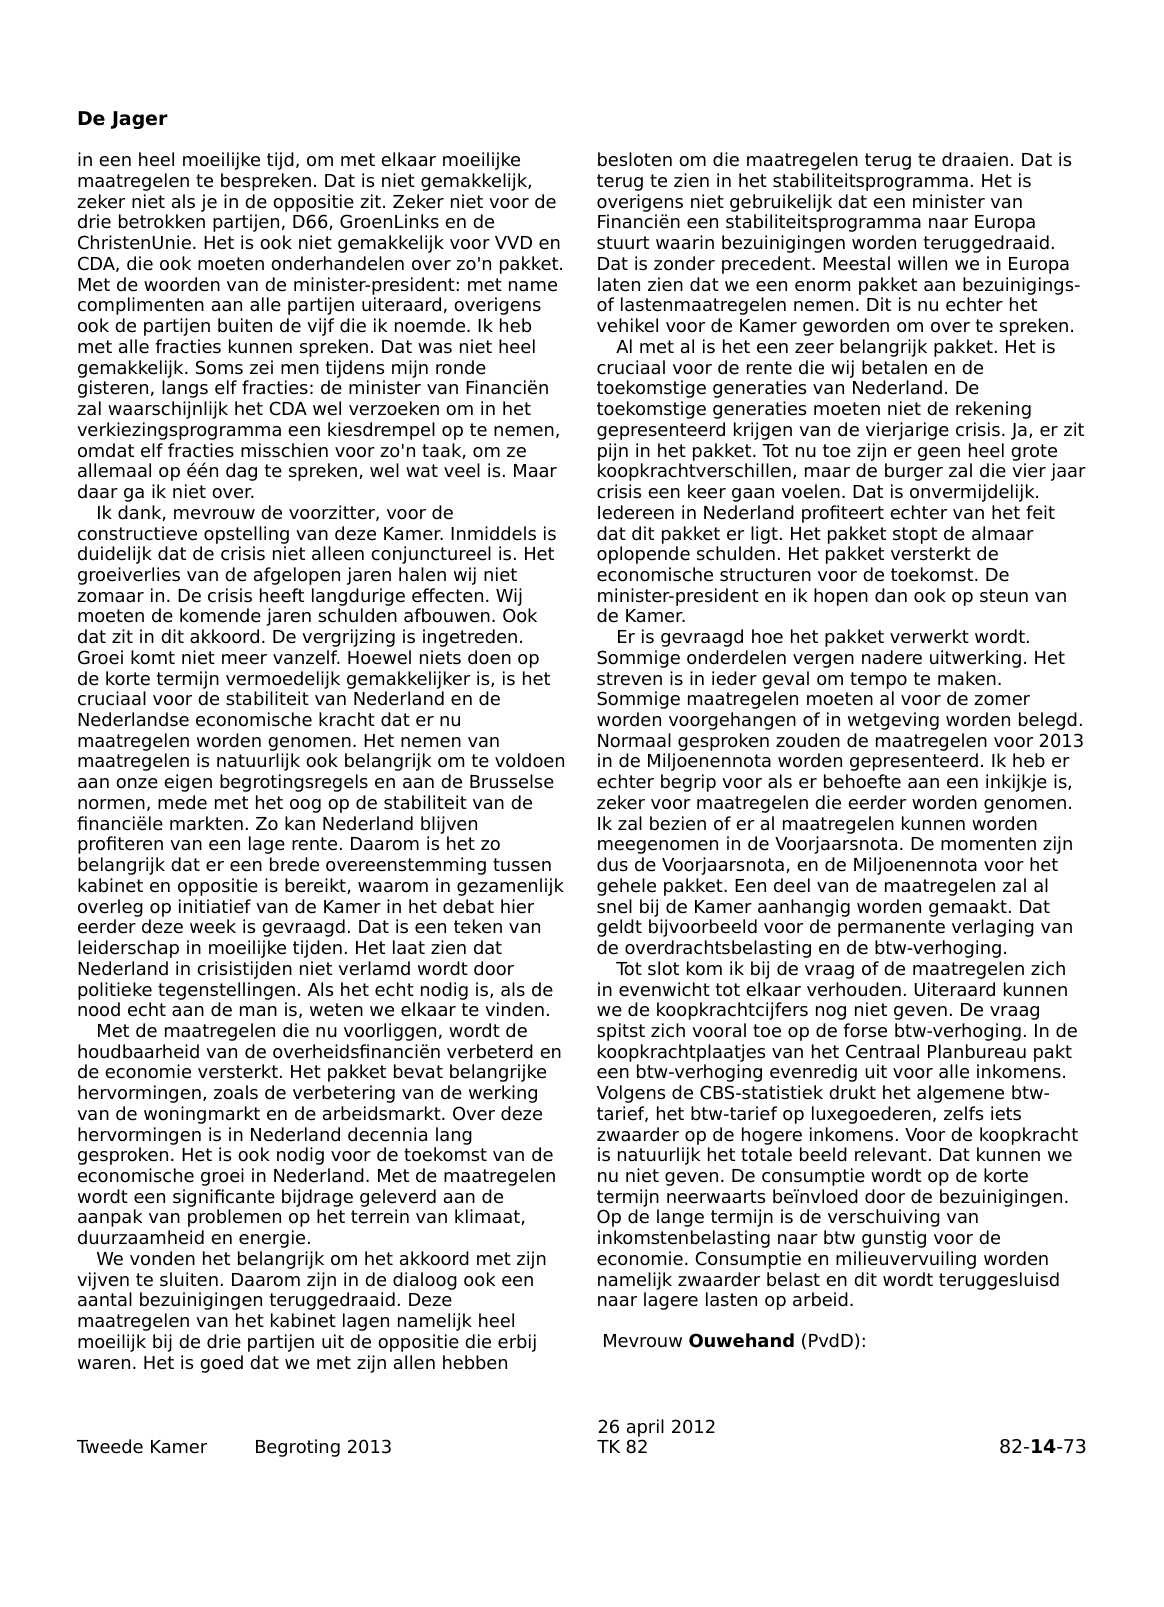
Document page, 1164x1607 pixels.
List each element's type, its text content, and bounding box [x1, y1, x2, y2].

text Mevrouw Ouwehand (PvdD): [596, 1331, 1087, 1352]
text Er is gevraagd hoe het pakket verwerkt wordt. Sommige onderdelen vergen nadere uitwerking. Het streven is in ieder geval om tempo te maken. Sommige maatregelen moeten al voor de zomer worden voorgehangen of in wetgeving worden belegd. Normaal gesproken zouden de maatregelen voor 2013 in de Miljoenennota worden gepresenteerd. Ik heb er echter begrip voor als er behoefte aan een inkijkje is, zeker voor maatregelen die eerder worden genomen. Ik zal bezien of er al maatregelen kunnen worden meegenomen in de Voorjaarsnota. De momenten zijn dus de Voorjaarsnota, en de Miljoenennota voor het gehele pakket. Een deel van de maatregelen zal al snel bij de Kamer aanhangig worden gemaakt. Dat geldt bijvoorbeeld voor de permanente verlaging van de overdrachtsbelasting en de btw-verhoging. [596, 627, 1087, 959]
text We vonden het belangrijk om het akkoord met zijn vijven te sluiten. Daarom zijn in de dialoog ook een aantal bezuinigingen teruggedraaid. Deze maatregelen van het kabinet lagen namelijk heel moeilijk bij de drie partijen uit de oppositie die erbij waren. Het is goed dat we met zijn allen hebben [77, 1249, 567, 1373]
text besloten om die maatregelen terug te draaien. Dat is terug te zien in het stabiliteitsprogramma. Het is overigens niet gebruikelijk dat een minister van Financiën een stabiliteitsprogramma naar Europa stuurt waarin bezuinigingen worden teruggedraaid. Dat is zonder precedent. Meestal willen we in Europa laten zien dat we een enorm pakket aan bezuinigings- of lastenmaatregelen nemen. Dit is nu echter het vehikel voor de Kamer geworden om over te spreken. [596, 150, 1087, 337]
text Met de maatregelen die nu voorliggen, wordt de houdbaarheid van de overheidsfinanciën verbeterd en de economie versterkt. Het pakket bevat belangrijke hervormingen, zoals de verbetering van de werking van de woningmarkt en de arbeidsmarkt. Over deze hervormingen is in Nederland decennia lang gesproken. Het is ook nodig voor de toekomst van de economische groei in Nederland. Met de maatregelen wordt een significante bijdrage geleverd aan de aanpak van problemen op het terrein van klimaat, duurzaamheid en energie. [77, 1021, 567, 1249]
text in een heel moeilijke tijd, om met elkaar moeilijke maatregelen te bespreken. Dat is niet gemakkelijk, zeker niet als je in de oppositie zit. Zeker niet voor de drie betrokken partijen, D66, GroenLinks en de ChristenUnie. Het is ook niet gemakkelijk voor VVD en CDA, die ook moeten onderhandelen over zo'n pakket. Met de woorden van de minister-president: met name complimenten aan alle partijen uiteraard, overigens ook de partijen buiten de vijf die ik noemde. Ik heb met alle fracties kunnen spreken. Dat was niet heel gemakkelijk. Soms zei men tijdens mijn ronde gisteren, langs elf fracties: de minister van Financiën zal waarschijnlijk het CDA wel verzoeken om in het verkiezingsprogramma een kiesdrempel op te nemen, omdat elf fracties misschien voor zo'n taak, om ze allemaal op één dag te spreken, wel wat veel is. Maar daar ga ik niet over. [77, 150, 567, 503]
text Ik dank, mevrouw de voorzitter, voor de constructieve opstelling van deze Kamer. Inmiddels is duidelijk dat de crisis niet alleen conjunctureel is. Het groeiverlies van de afgelopen jaren halen wij niet zomaar in. De crisis heeft langdurige effecten. Wij moeten de komende jaren schulden afbouwen. Ook dat zit in dit akkoord. De vergrijzing is ingetreden. Groei komt niet meer vanzelf. Hoewel niets doen op de korte termijn vermoedelijk gemakkelijker is, is het cruciaal voor de stabiliteit van Nederland en de Nederlandse economische kracht dat er nu maatregelen worden genomen. Het nemen van maatregelen is natuurlijk ook belangrijk om te voldoen aan onze eigen begrotingsregels en aan de Brusselse normen, mede met het oog op de stabiliteit van de financiële markten. Zo kan Nederland blijven profiteren van een lage rente. Daarom is het zo belangrijk dat er een brede overeenstemming tussen kabinet en oppositie is bereikt, waarom in gezamenlijk overleg op initiatief van de Kamer in het debat hier eerder deze week is gevraagd. Dat is een teken van leiderschap in moeilijke tijden. Het laat zien dat Nederland in crisistijden niet verlamd wordt door politieke tegenstellingen. Als het echt nodig is, als de nood echt aan de man is, weten we elkaar te vinden. [77, 503, 567, 1021]
text Tot slot kom ik bij de vraag of de maatregelen zich in evenwicht tot elkaar verhouden. Uiteraard kunnen we de koopkrachtcijfers nog niet geven. De vraag spitst zich vooral toe op de forse btw-verhoging. In de koopkrachtplaatjes van het Centraal Planbureau pakt een btw-verhoging evenredig uit voor alle inkomens. Volgens de CBS-statistiek drukt het algemene btw-tarief, het btw-tarief op luxegoederen, zelfs iets zwaarder op de hogere inkomens. Voor de koopkracht is natuurlijk het totale beeld relevant. Dat kunnen we nu niet geven. De consumptie wordt op de korte termijn neerwaarts beïnvloed door de bezuinigingen. Op de lange termijn is de verschuiving van inkomstenbelasting naar btw gunstig voor de economie. Consumptie en milieuvervuiling worden namelijk zwaarder belast en dit wordt teruggesluisd naar lagere lasten op arbeid. [596, 959, 1087, 1311]
text Al met al is het een zeer belangrijk pakket. Het is cruciaal voor de rente die wij betalen en de toekomstige generaties van Nederland. De toekomstige generaties moeten niet de rekening gepresenteerd krijgen van de vierjarige crisis. Ja, er zit pijn in het pakket. Tot nu toe zijn er geen heel grote koopkrachtverschillen, maar de burger zal die vier jaar crisis een keer gaan voelen. Dat is onvermijdelijk. Iedereen in Nederland profiteert echter van het feit dat dit pakket er ligt. Het pakket stopt de almaar oplopende schulden. Het pakket versterkt de economische structuren voor de toekomst. De minister-president en ik hopen dan ook op steun van de Kamer. [596, 337, 1087, 627]
